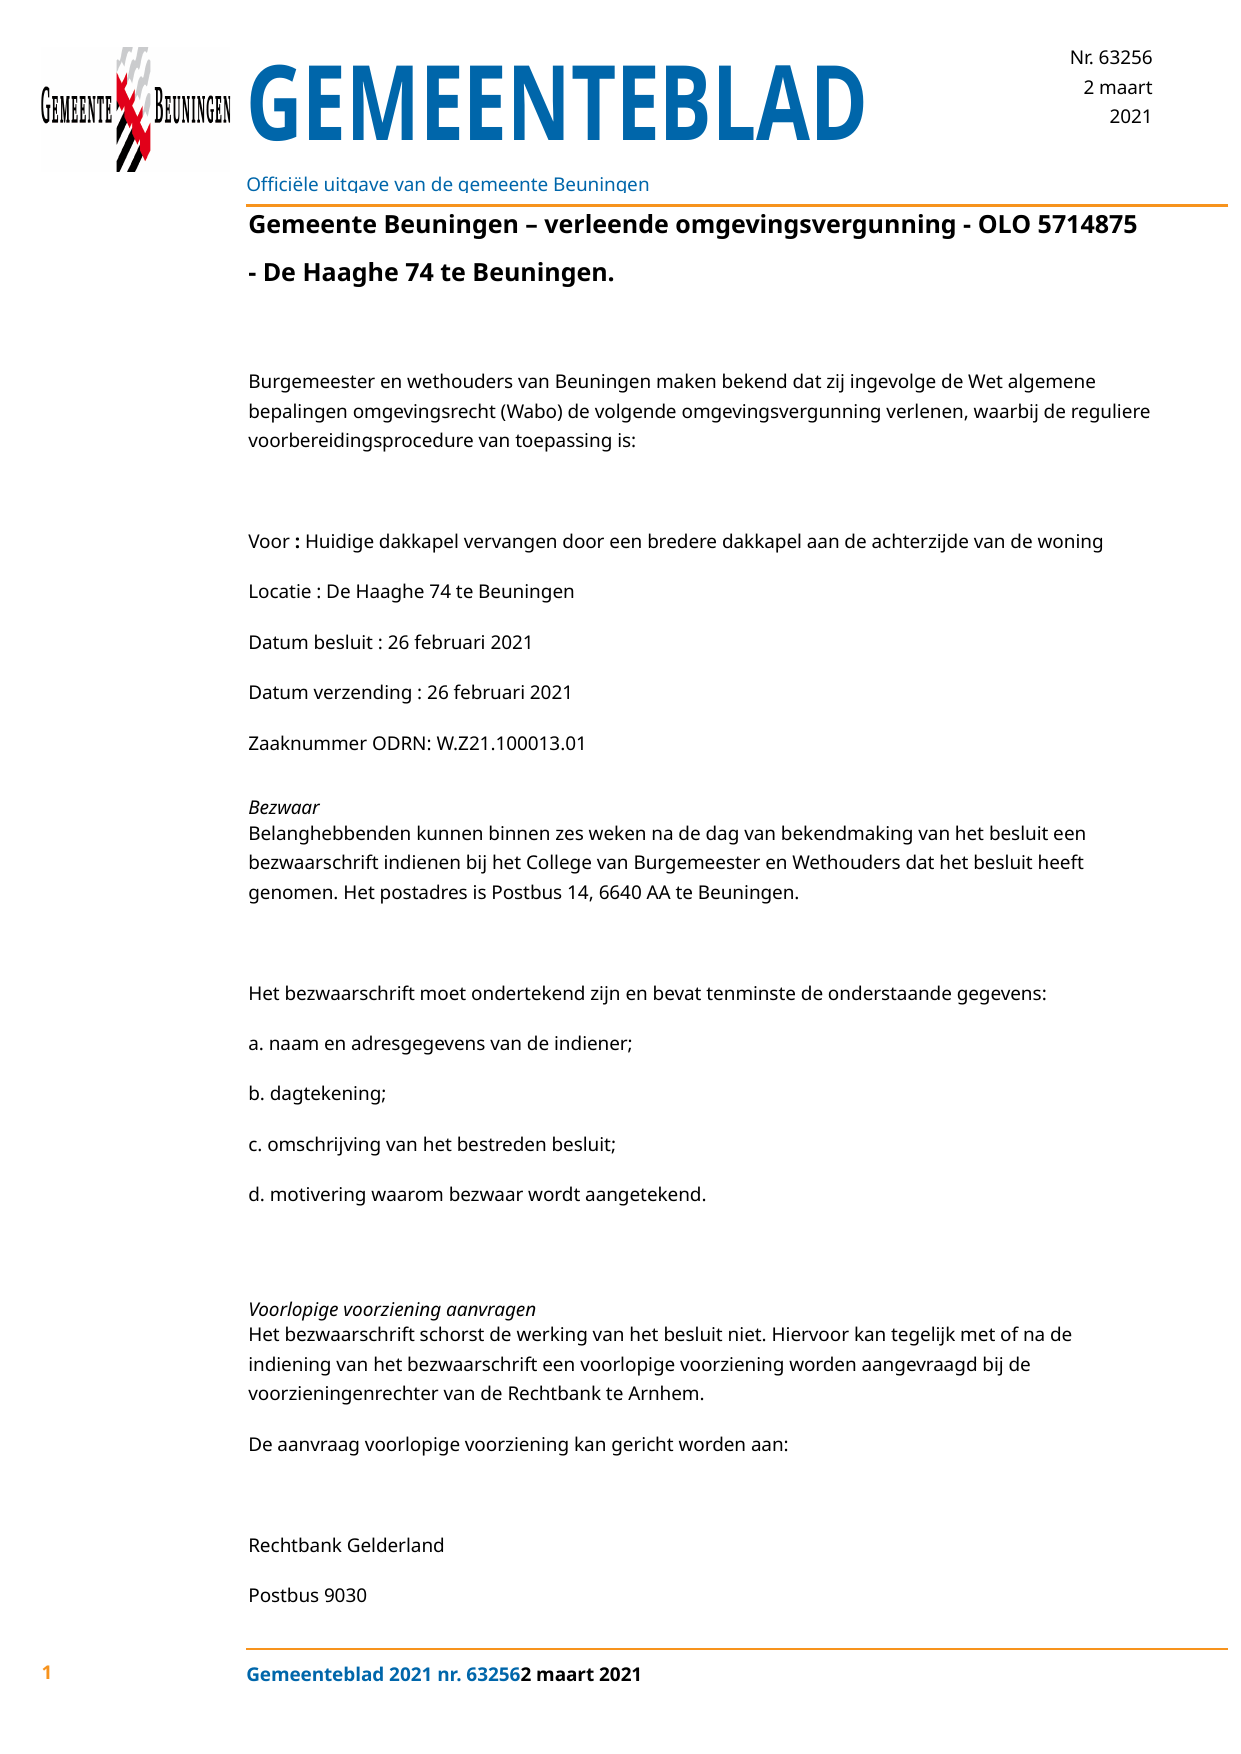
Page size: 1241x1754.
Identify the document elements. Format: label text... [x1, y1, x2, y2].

text b. dagtekening; [248, 1081, 1152, 1106]
text Locatie : De Haaghe 74 te Beuningen [248, 579, 1152, 604]
text Het bezwaarschrift schorst de werking van het besluit niet. Hiervoor kan tegelijk met of na de indiening van het bezwaarschrift een voorlopige voorziening worden aangevraagd bij de voorzieningenrechter van de Rechtbank te Arnhem. [248, 1321, 1152, 1406]
text a. naam en adresgegevens van de indiener; [248, 1030, 1152, 1056]
text Voor : Huidige dakkapel vervangen door een bredere dakkapel aan de achterzijde van de woning [248, 528, 1152, 554]
text Het bezwaarschrift moet ondertekend zijn en bevat tenminste de onderstaande gegevens: [248, 980, 1152, 1005]
text De aanvraag voorlopige voorziening kan gericht worden aan: [248, 1431, 1152, 1457]
text Zaaknummer ODRN: W.Z21.100013.01 [248, 730, 1152, 756]
text Burgemeester en wethouders van Beuningen maken bekend dat zij ingevolge de Wet algemene bepalingen omgevingsrecht (Wabo) de volgende omgevingsvergunning verlenen, waarbij de reguliere voorbereidingsprocedure van toepassing is: [248, 368, 1152, 453]
text c. omschrijving van het bestreden besluit; [248, 1131, 1152, 1157]
text Postbus 9030 [248, 1582, 1152, 1608]
text Belanghebbenden kunnen binnen zes weken na de dag van bekendmaking van het besluit een bezwaarschrift indienen bij het College van Burgemeester en Wethouders dat het besluit heeft genomen. Het postadres is Postbus 14, 6640 AA te Beuningen. [248, 820, 1152, 904]
text Bezwaar [248, 794, 1152, 820]
text Datum besluit : 26 februari 2021 [248, 629, 1152, 655]
text Gemeente Beuningen – verleende omgevingsvergunning - OLO 5714875 - De Haaghe 74 te Beuningen. [248, 207, 1152, 288]
text Voorlopige voorziening aanvragen [248, 1296, 1152, 1321]
text Rechtbank Gelderland [248, 1532, 1152, 1558]
text Datum verzending : 26 februari 2021 [248, 679, 1152, 705]
picture [41, 47, 231, 172]
text d. motivering waarom bezwaar wordt aangetekend. [248, 1181, 1152, 1207]
